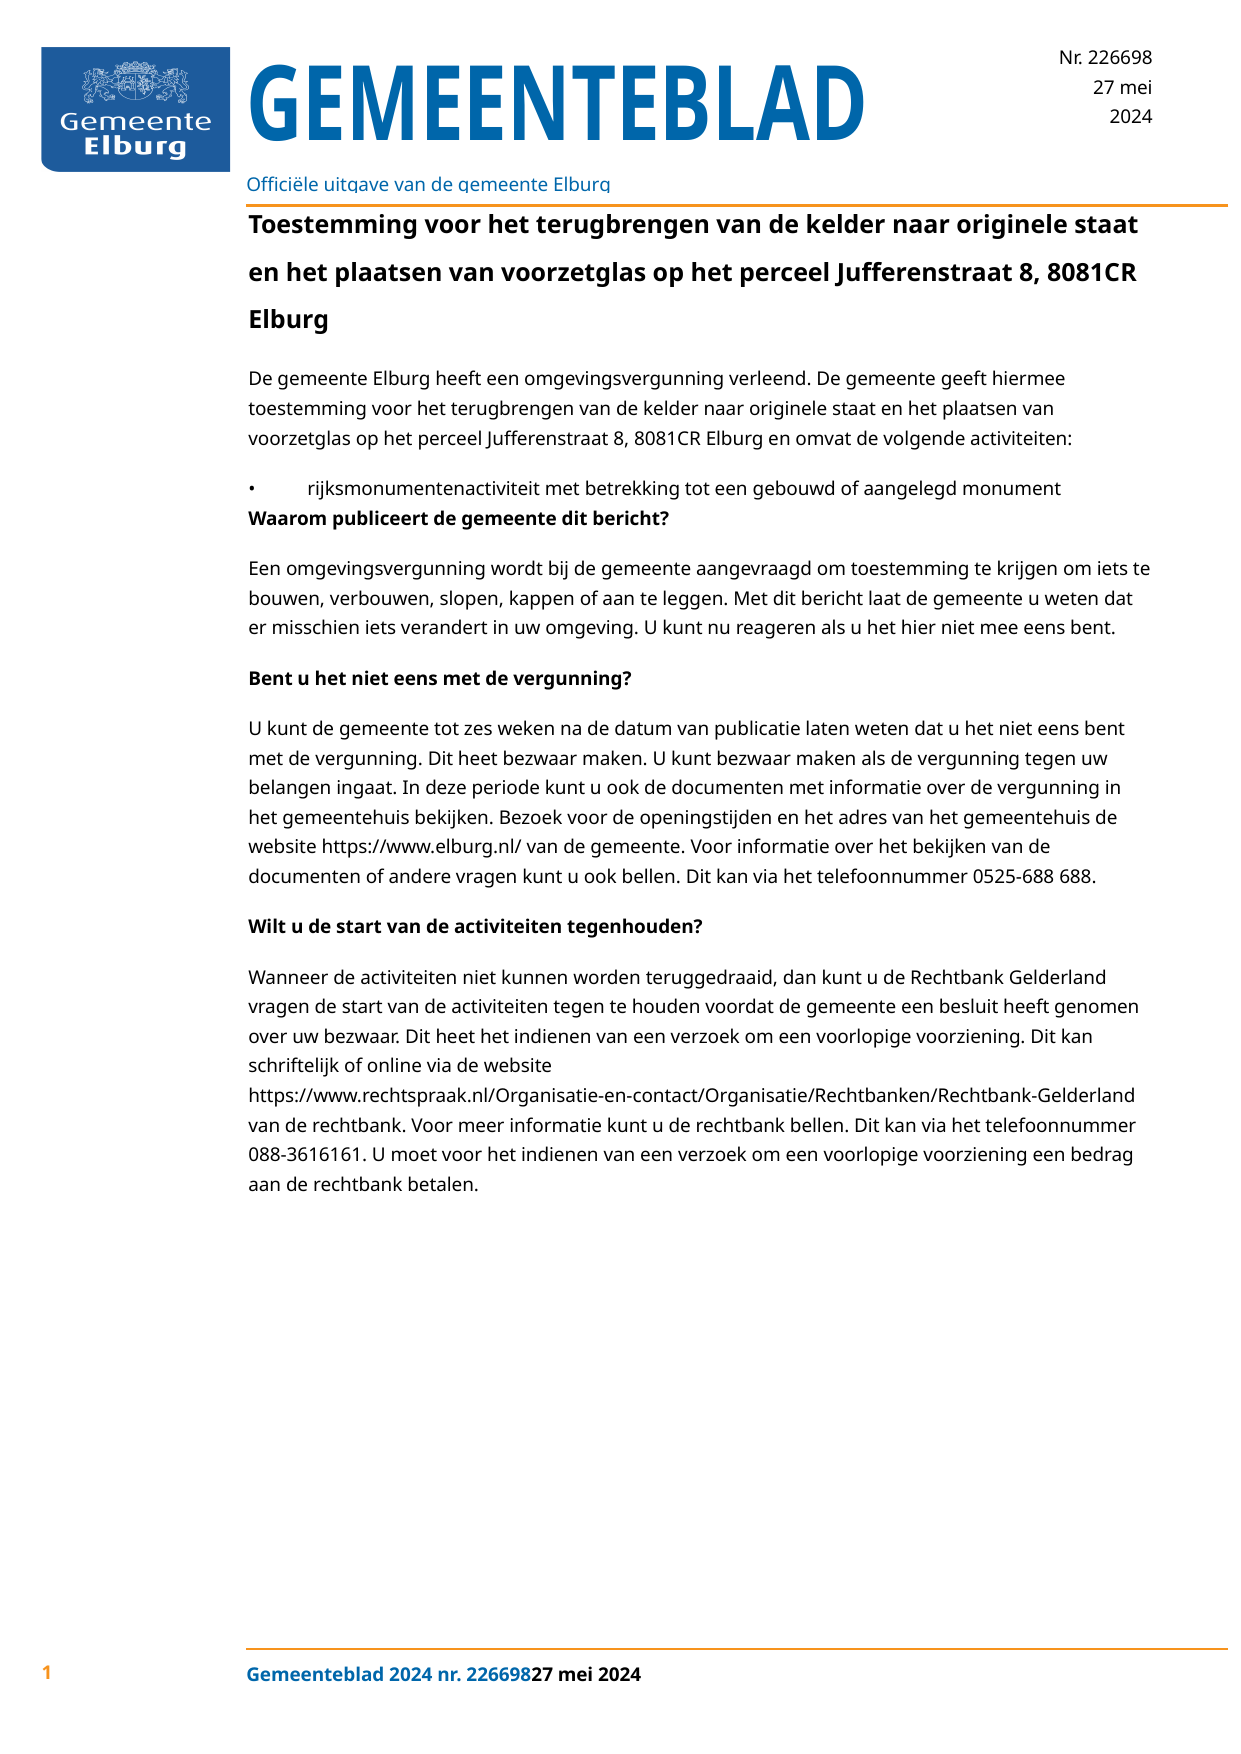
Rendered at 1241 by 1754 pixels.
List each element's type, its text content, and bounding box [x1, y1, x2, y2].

text Wilt u de start van de activiteiten tegenhouden? [248, 913, 1152, 939]
text U kunt de gemeente tot zes weken na de datum van publicatie laten weten dat u het niet eens bent met de vergunning. Dit heet bezwaar maken. U kunt bezwaar maken als de vergunning tegen uw belangen ingaat. In deze periode kunt u ook de documenten met informatie over de vergunning in het gemeentehuis bekijken. Bezoek voor de openingstijden en het adres van het gemeentehuis de website https://www.elburg.nl/ van de gemeente. Voor informatie over het bekijken van de documenten of andere vragen kunt u ook bellen. Dit kan via het telefoonnummer 0525-688 688. [248, 715, 1152, 889]
text Waarom publiceert de gemeente dit bericht? [248, 505, 1152, 530]
list rijksmonumentenactiviteit met betrekking tot een gebouwd of aangelegd monument [248, 475, 1152, 501]
text De gemeente Elburg heeft een omgevingsvergunning verleend. De gemeente geeft hiermee toestemming voor het terugbrengen van de kelder naar originele staat en het plaatsen van voorzetglas op het perceel Jufferenstraat 8, 8081CR Elburg en omvat de volgende activiteiten: [248, 366, 1152, 450]
text Bent u het niet eens met de vergunning? [248, 665, 1152, 690]
text Wanneer de activiteiten niet kunnen worden teruggedraaid, dan kunt u de Rechtbank Gelderland vragen de start van de activiteiten tegen te houden voordat de gemeente een besluit heeft genomen over uw bezwaar. Dit heet het indienen van een verzoek om een voorlopige voorziening. Dit kan schriftelijk of online via de website https://www.rechtspraak.nl/Organisatie-en-contact/Organisatie/Rechtbanken/Rechtbank-Gelderland van de rechtbank. Voor meer informatie kunt u de rechtbank bellen. Dit kan via het telefoonnummer 088-3616161. U moet voor het indienen van een verzoek om een voorlopige voorziening een bedrag aan de rechtbank betalen. [248, 964, 1152, 1197]
text Een omgevingsvergunning wordt bij de gemeente aangevraagd om toestemming te krijgen om iets te bouwen, verbouwen, slopen, kappen of aan te leggen. Met dit bericht laat de gemeente u weten dat er misschien iets verandert in uw omgeving. U kunt nu reageren als u het hier niet mee eens bent. [248, 555, 1152, 640]
picture [41, 47, 231, 172]
text Toestemming voor het terugbrengen van de kelder naar originele staat en het plaatsen van voorzetglas op het perceel Jufferenstraat 8, 8081CR Elburg [248, 207, 1152, 336]
